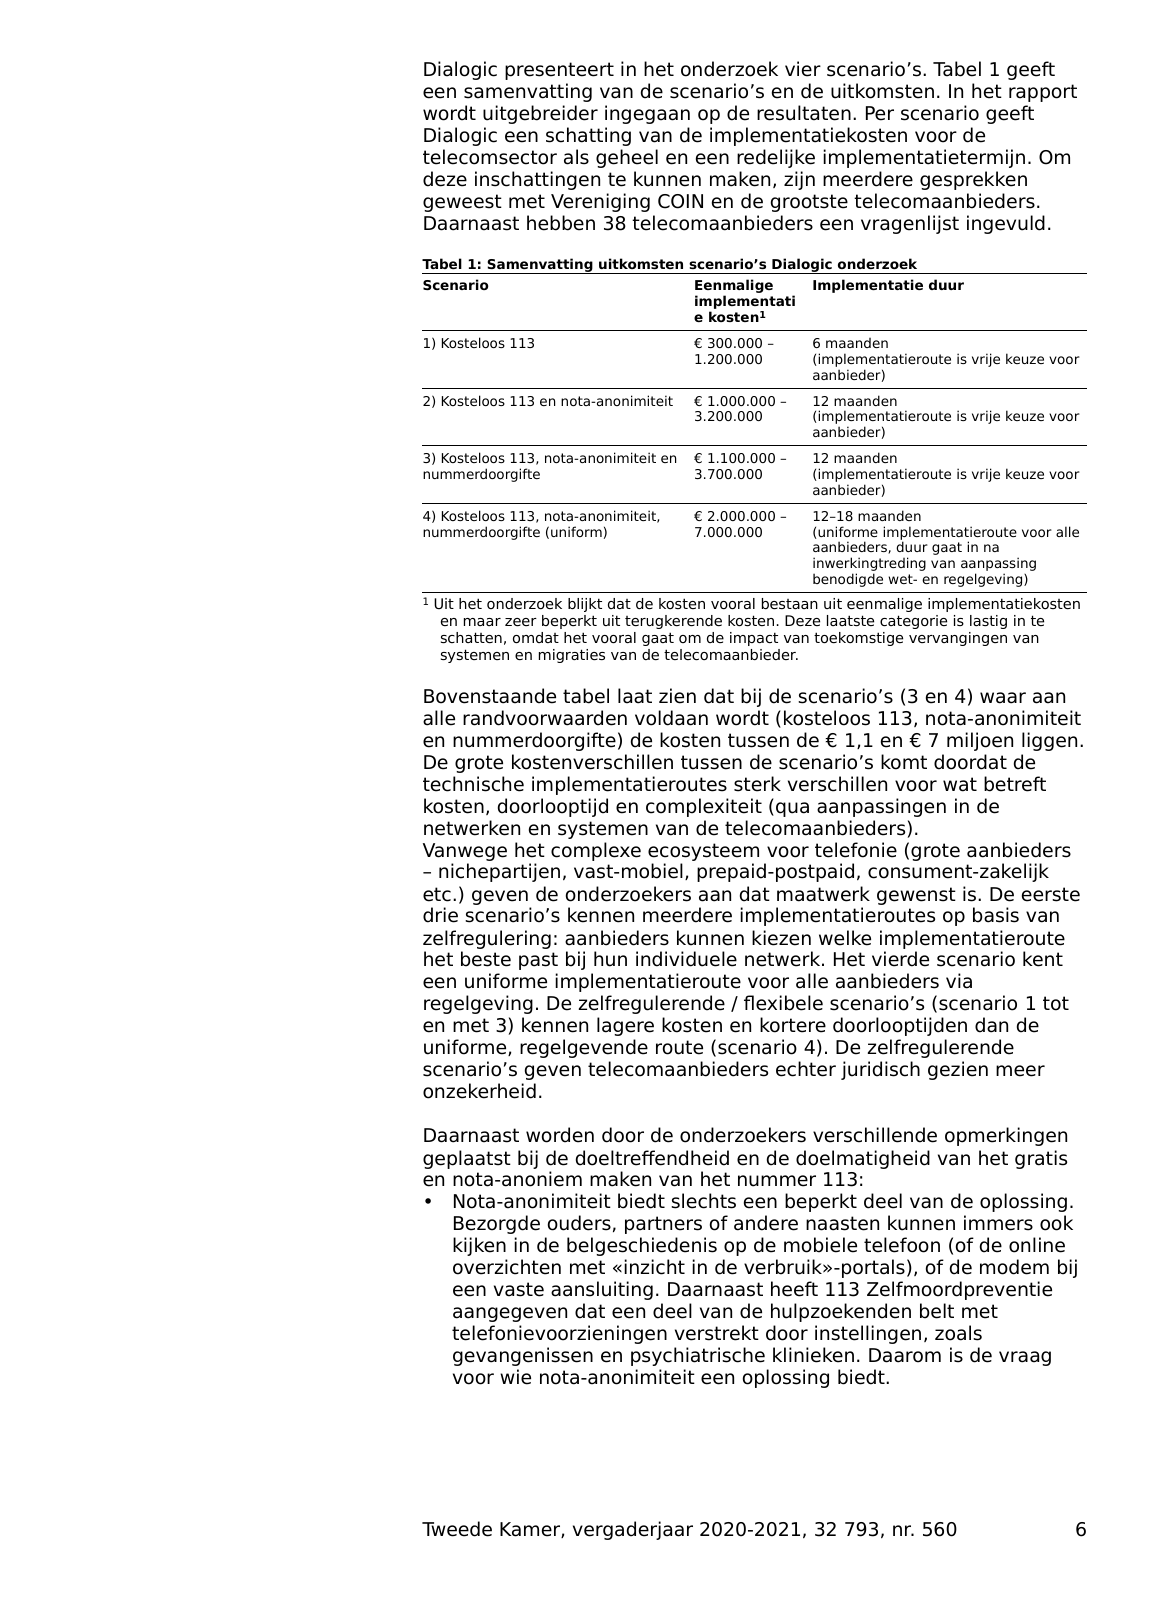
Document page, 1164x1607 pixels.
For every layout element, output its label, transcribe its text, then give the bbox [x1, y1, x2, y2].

table_cell € 2.000.000 – 7.000.000 [688, 504, 806, 592]
table_cell 1 Uit het onderzoek blijkt dat de kosten vooral bestaan uit eenmalige implementatiekosten en maar zeer beperkt uit terugkerende kosten. Deze laatste categorie is lastig in te schatten, omdat het vooral gaat om de impact van toekomstige vervangingen van systemen en migraties van de telecomaanbieder. [422, 593, 1087, 663]
table_cell Scenario [422, 274, 688, 330]
table_cell € 1.000.000 – 3.200.000 [688, 389, 806, 445]
table_cell 12–18 maanden (uniforme implementatieroute voor alle aanbieders, duur gaat in na inwerkingtreding van aanpassing benodigde wet- en regelgeving) [806, 504, 1087, 592]
table_cell € 1.100.000 – 3.700.000 [688, 446, 806, 503]
table_cell 2) Kosteloos 113 en nota-anonimiteit [422, 389, 688, 445]
table_cell 12 maanden (implementatieroute is vrije keuze voor aanbieder) [806, 446, 1087, 503]
text Bovenstaande tabel laat zien dat bij de scenario’s (3 en 4) waar aan alle randvoorwaarden voldaan wordt (kosteloos 113, nota-anonimiteit en nummerdoorgifte) de kosten tussen de € 1,1 en € 7 miljoen liggen. De grote kostenverschillen tussen de scenario’s komt doordat de technische implementatieroutes sterk verschillen voor wat betreft kosten, doorlooptijd en complexiteit (qua aanpassingen in de netwerken en systemen van de telecomaanbieders). [422, 686, 1087, 839]
text Dialogic presenteert in het onderzoek vier scenario’s. Tabel 1 geeft een samenvatting van de scenario’s en de uitkomsten. In het rapport wordt uitgebreider ingegaan op de resultaten. Per scenario geeft Dialogic een schatting van de implementatiekosten voor de telecomsector als geheel en een redelijke implementatietermijn. Om deze inschattingen te kunnen maken, zijn meerdere gesprekken geweest met Vereniging COIN en de grootste telecomaanbieders. Daarnaast hebben 38 telecomaanbieders een vragenlijst ingevuld. [422, 59, 1087, 235]
table_cell Eenmalige implementatie kosten1 [688, 274, 806, 330]
text Vanwege het complexe ecosysteem voor telefonie (grote aanbieders – nichepartijen, vast-mobiel, prepaid-postpaid, consument-zakelijk etc.) geven de onderzoekers aan dat maatwerk gewenst is. De eerste drie scenario’s kennen meerdere implementatieroutes op basis van zelfregulering: aanbieders kunnen kiezen welke implementatieroute het beste past bij hun individuele netwerk. Het vierde scenario kent een uniforme implementatieroute voor alle aanbieders via regelgeving. De zelfregulerende / flexibele scenario’s (scenario 1 tot en met 3) kennen lagere kosten en kortere doorlooptijden dan de uniforme, regelgevende route (scenario 4). De zelfregulerende scenario’s geven telecomaanbieders echter juridisch gezien meer onzekerheid. [422, 839, 1087, 1103]
text • Nota-anonimiteit biedt slechts een beperkt deel van de oplossing. Bezorgde ouders, partners of andere naasten kunnen immers ook kijken in de belgeschiedenis op de mobiele telefoon (of de online overzichten met «inzicht in de verbruik»-portals), of de modem bij een vaste aansluiting. Daarnaast heeft 113 Zelfmoordpreventie aangegeven dat een deel van de hulpzoekenden belt met telefonievoorzieningen verstrekt door instellingen, zoals gevangenissen en psychiatrische klinieken. Daarom is de vraag voor wie nota-anonimiteit een oplossing biedt. [422, 1191, 1087, 1389]
table_cell 1) Kosteloos 113 [422, 331, 688, 388]
table_cell € 300.000 – 1.200.000 [688, 331, 806, 388]
text Daarnaast worden door de onderzoekers verschillende opmerkingen geplaatst bij de doeltreffendheid en de doelmatigheid van het gratis en nota-anoniem maken van het nummer 113: [422, 1125, 1087, 1191]
table_header Tabel 1: Samenvatting uitkomsten scenario’s Dialogic onderzoek [422, 257, 1087, 272]
table_cell 6 maanden (implementatieroute is vrije keuze voor aanbieder) [806, 331, 1087, 388]
table_cell 12 maanden (implementatieroute is vrije keuze voor aanbieder) [806, 389, 1087, 445]
table_cell 4) Kosteloos 113, nota-anonimiteit, nummerdoorgifte (uniform) [422, 504, 688, 592]
table_cell Implementatie duur [806, 274, 1087, 330]
table_cell 3) Kosteloos 113, nota-anonimiteit en nummerdoorgifte [422, 446, 688, 503]
